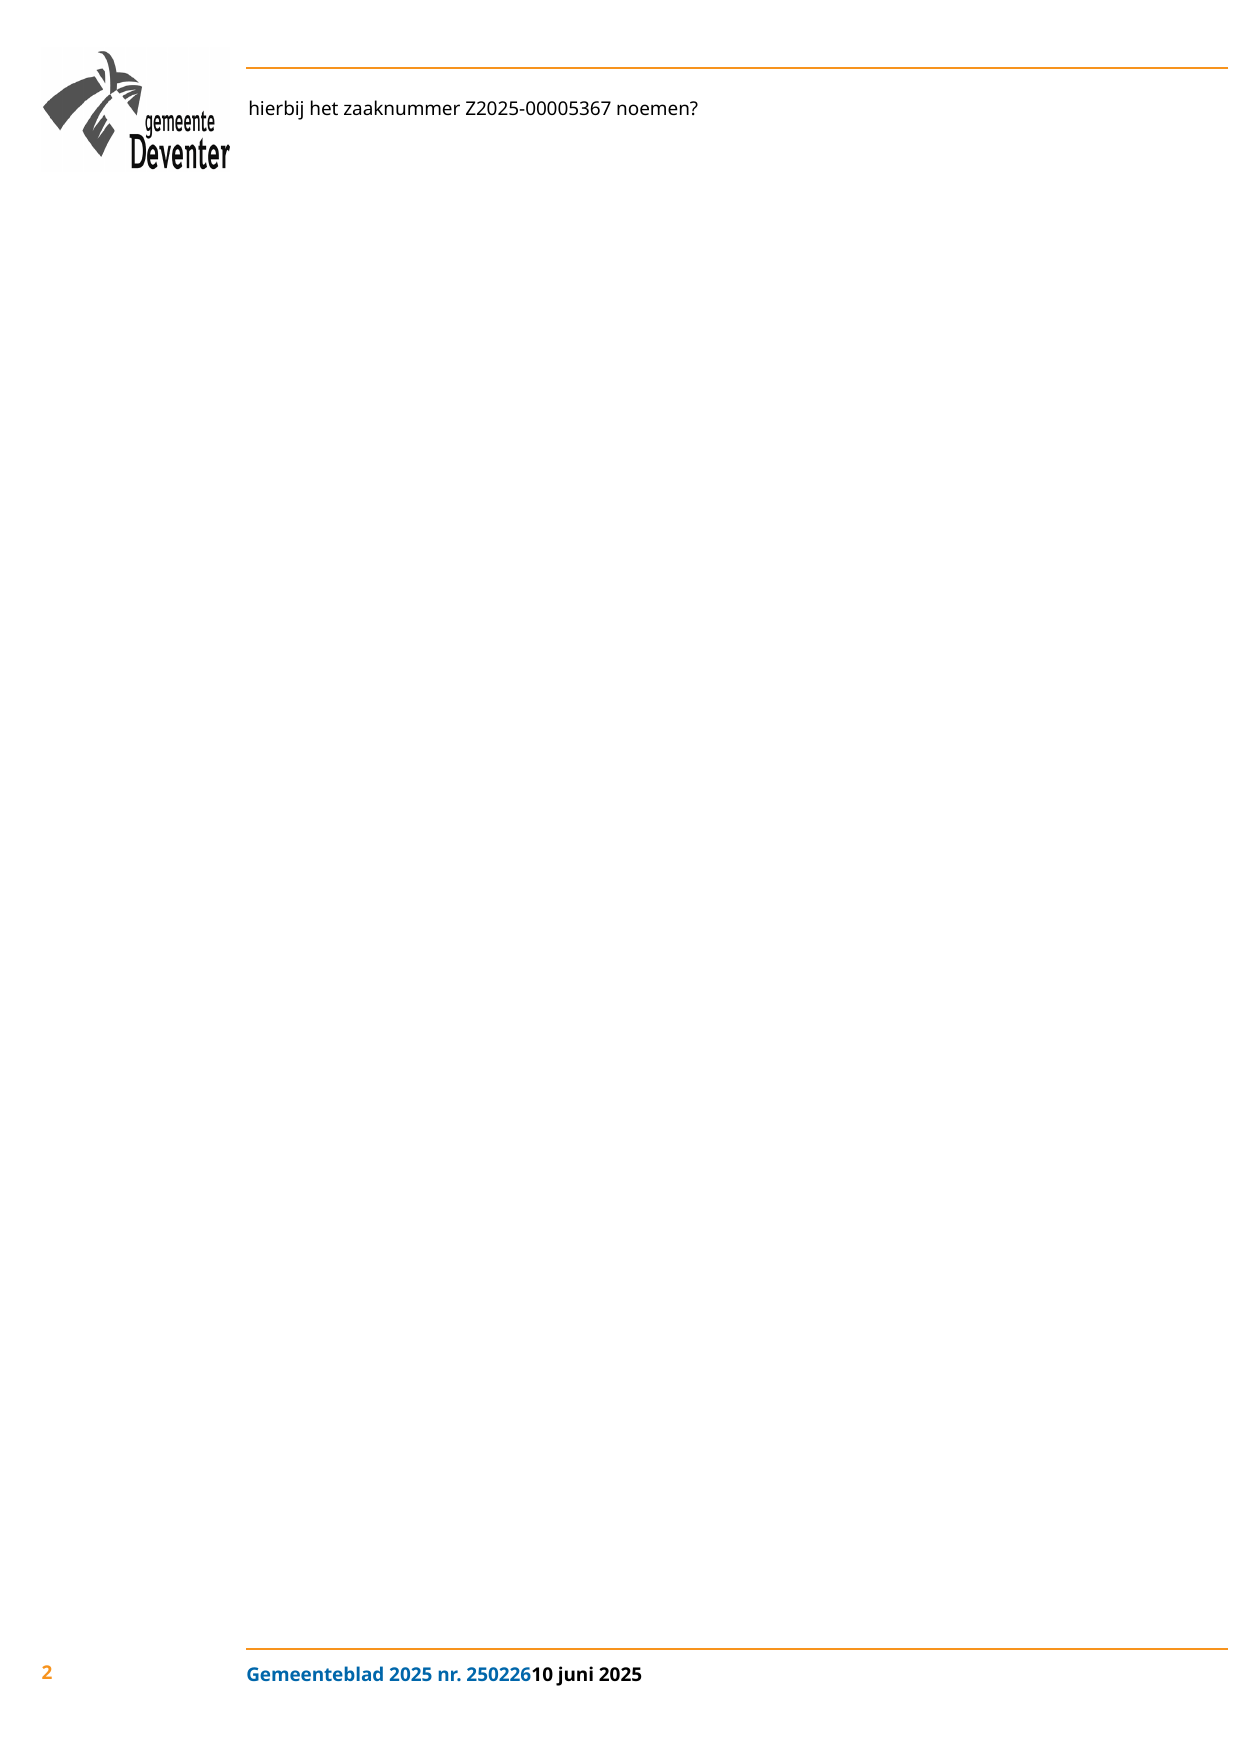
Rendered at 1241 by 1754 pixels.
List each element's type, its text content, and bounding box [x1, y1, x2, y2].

text hierbij het zaaknummer Z2025-00005367 noemen? [248, 95, 1152, 121]
picture [41, 47, 231, 172]
